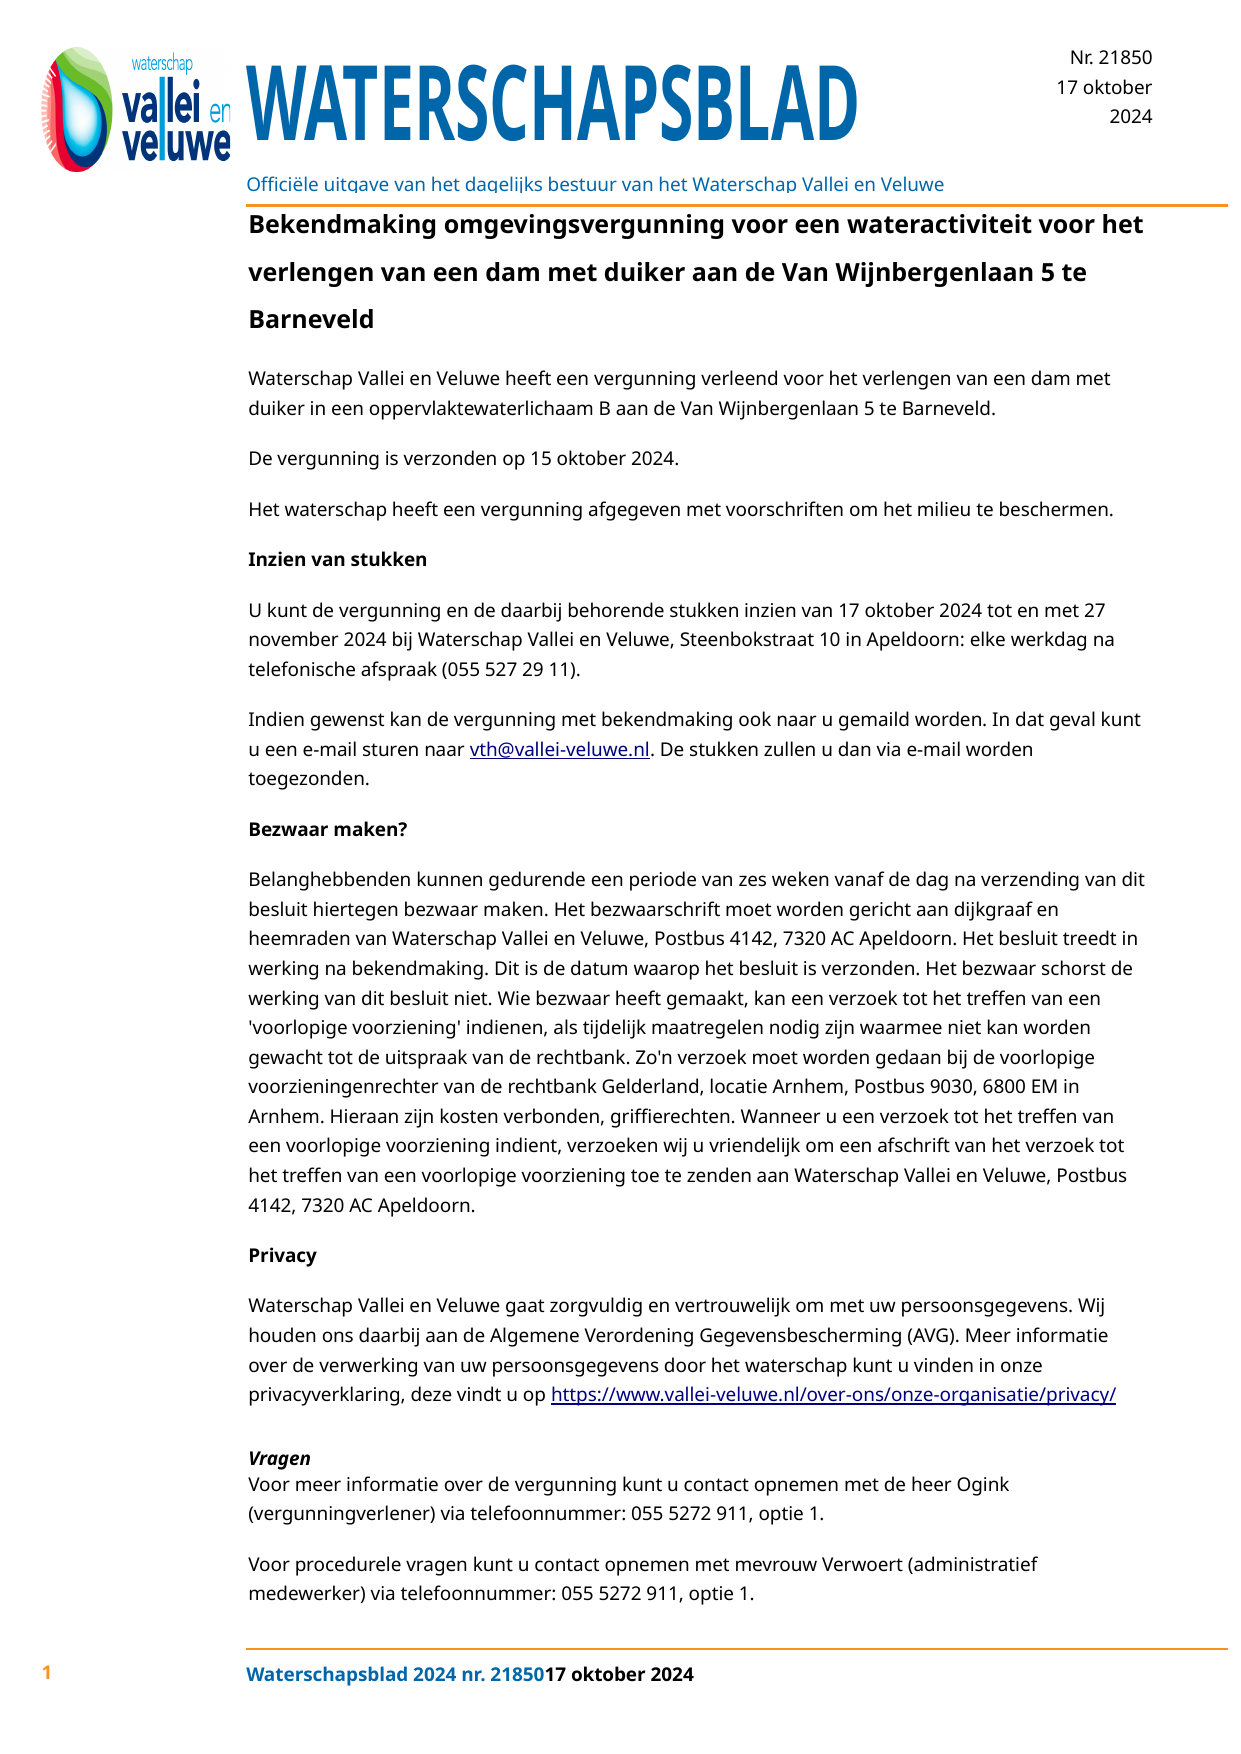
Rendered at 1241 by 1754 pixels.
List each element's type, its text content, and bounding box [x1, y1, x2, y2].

text Bezwaar maken? [248, 816, 1152, 842]
text Waterschap Vallei en Veluwe heeft een vergunning verleend voor het verlengen van een dam met duiker in een oppervlaktewaterlichaam B aan de Van Wijnbergenlaan 5 te Barneveld. [248, 366, 1152, 421]
text Voor procedurele vragen kunt u contact opnemen met mevrouw Verwoert (administratief medewerker) via telefoonnummer: 055 5272 911, optie 1. [248, 1551, 1152, 1606]
text U kunt de vergunning en de daarbij behorende stukken inzien van 17 oktober 2024 tot en met 27 november 2024 bij Waterschap Vallei en Veluwe, Steenbokstraat 10 in Apeldoorn: elke werkdag na telefonische afspraak (055 527 29 11). [248, 597, 1152, 682]
text Vragen [248, 1445, 1152, 1471]
text Privacy [248, 1242, 1152, 1268]
text Belanghebbenden kunnen gedurende een periode van zes weken vanaf de dag na verzending van dit besluit hiertegen bezwaar maken. Het bezwaarschrift moet worden gericht aan dijkgraaf en heemraden van Waterschap Vallei en Veluwe, Postbus 4142, 7320 AC Apeldoorn. Het besluit treedt in werking na bekendmaking. Dit is de datum waarop het besluit is verzonden. Het bezwaar schorst de werking van dit besluit niet. Wie bezwaar heeft gemaakt, kan een verzoek tot het treffen van een 'voorlopige voorziening' indienen, als tijdelijk maatregelen nodig zijn waarmee niet kan worden gewacht tot de uitspraak van de rechtbank. Zo'n verzoek moet worden gedaan bij de voorlopige voorzieningenrechter van de rechtbank Gelderland, locatie Arnhem, Postbus 9030, 6800 EM in Arnhem. Hieraan zijn kosten verbonden, griffierechten. Wanneer u een verzoek tot het treffen van een voorlopige voorziening indient, verzoeken wij u vriendelijk om een afschrift van het verzoek tot het treffen van een voorlopige voorziening toe te zenden aan Waterschap Vallei en Veluwe, Postbus 4142, 7320 AC Apeldoorn. [248, 866, 1152, 1217]
text Bekendmaking omgevingsvergunning voor een wateractiviteit voor het verlengen van een dam met duiker aan de Van Wijnbergenlaan 5 te Barneveld [248, 207, 1152, 336]
text Waterschap Vallei en Veluwe gaat zorgvuldig en vertrouwelijk om met uw persoonsgegevens. Wij houden ons daarbij aan de Algemene Verordening Gegevensbescherming (AVG). Meer informatie over de verwerking van uw persoonsgegevens door het waterschap kunt u vinden in onze privacyverklaring, deze vindt u op https://www.vallei-veluwe.nl/over-ons/onze-organisatie/privacy/ [248, 1293, 1152, 1407]
text De vergunning is verzonden op 15 oktober 2024. [248, 446, 1152, 471]
picture [41, 47, 231, 172]
text Voor meer informatie over de vergunning kunt u contact opnemen met de heer Ogink (vergunningverlener) via telefoonnummer: 055 5272 911, optie 1. [248, 1471, 1152, 1526]
text Indien gewenst kan de vergunning met bekendmaking ook naar u gemaild worden. In dat geval kunt u een e-mail sturen naar vth@vallei-veluwe.nl. De stukken zullen u dan via e-mail worden toegezonden. [248, 706, 1152, 791]
text Inzien van stukken [248, 546, 1152, 572]
text Het waterschap heeft een vergunning afgegeven met voorschriften om het milieu te beschermen. [248, 496, 1152, 522]
